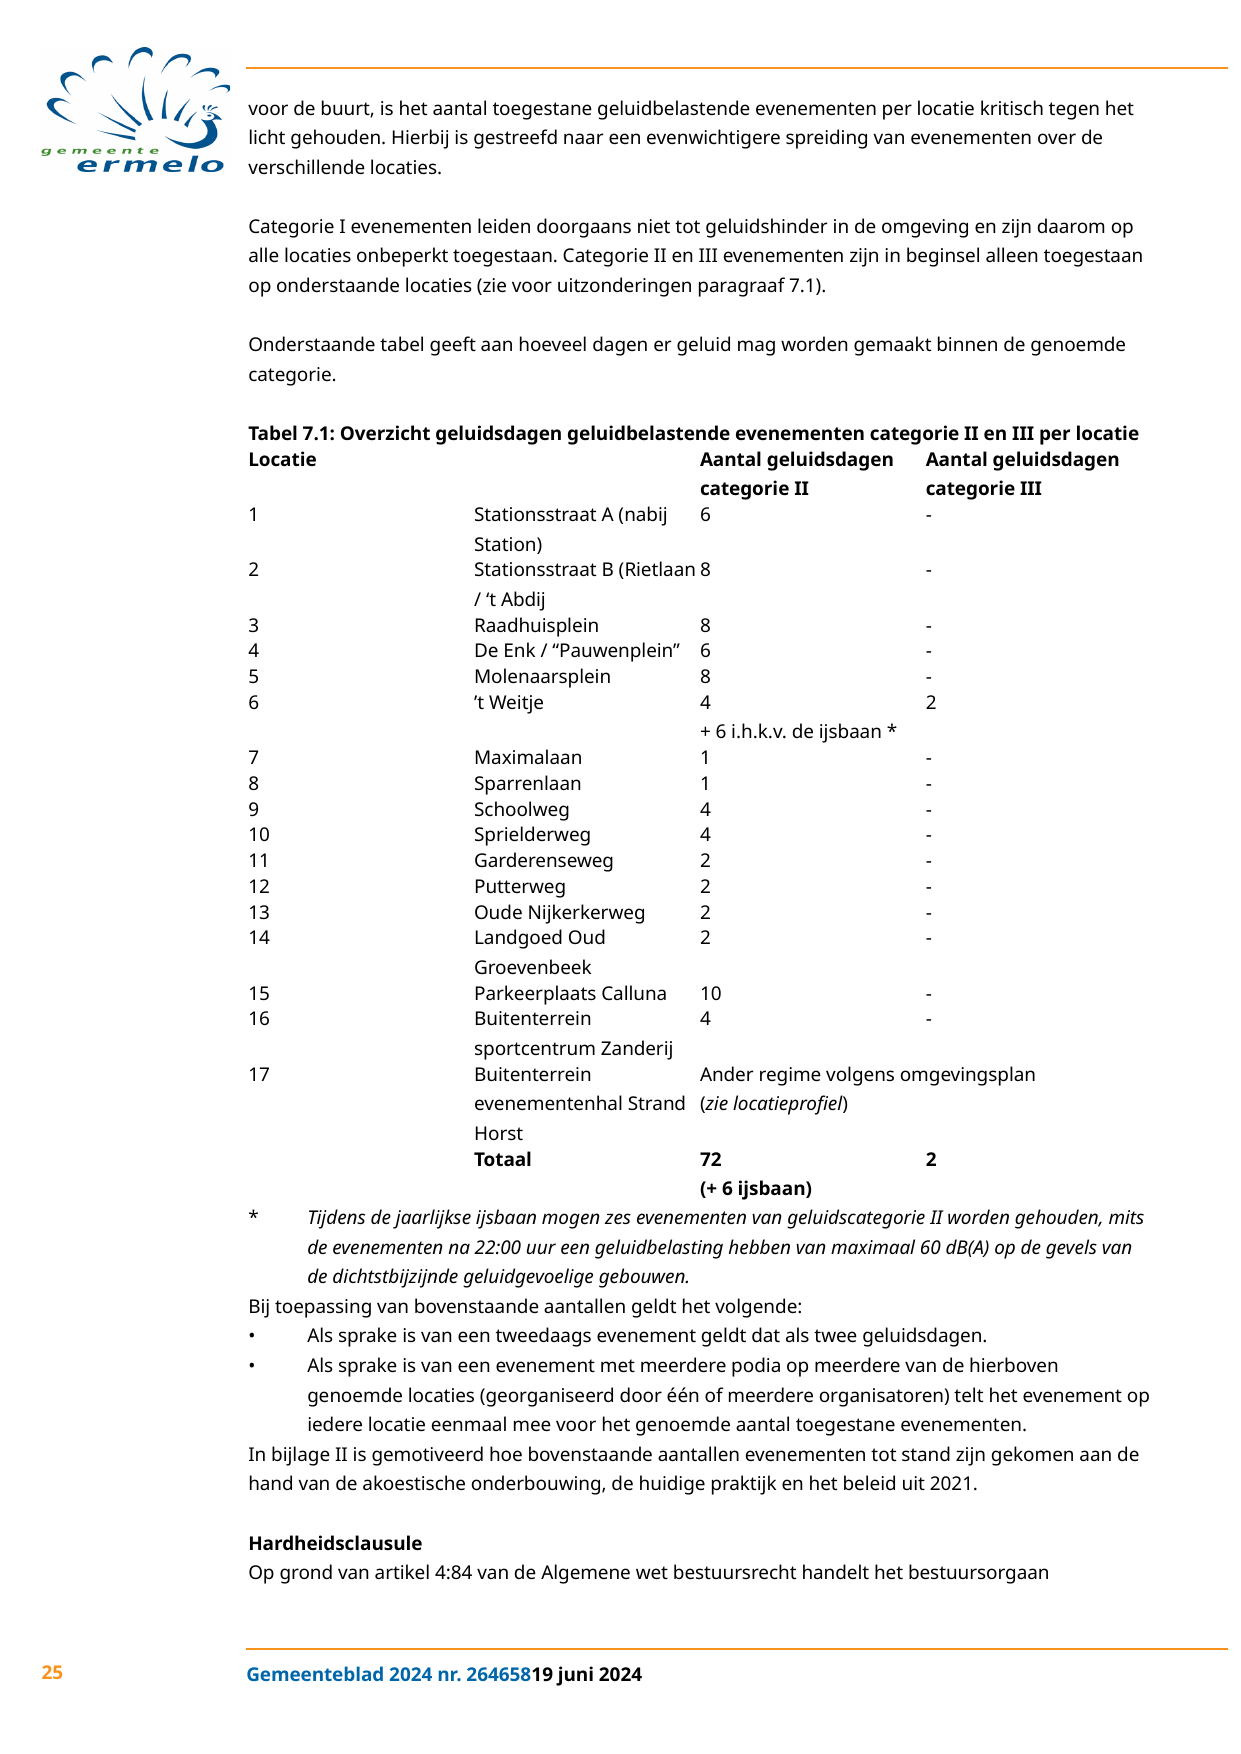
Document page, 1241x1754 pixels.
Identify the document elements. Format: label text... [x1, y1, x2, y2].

table_cell 2 [926, 689, 1152, 744]
table_cell 1 [700, 770, 926, 796]
table_cell 3 [248, 612, 474, 638]
table_cell 5 [248, 664, 474, 689]
table_cell 8 [700, 612, 926, 638]
table_cell - [926, 557, 1152, 612]
text Bij toepassing van bovenstaande aantallen geldt het volgende: [248, 1293, 1152, 1319]
table_cell 10 [700, 980, 926, 1006]
table_cell - [926, 1006, 1152, 1061]
text In bijlage II is gemotiveerd hoe bovenstaande aantallen evenementen tot stand zijn gekomen aan de hand van de akoestische onderbouwing, de huidige praktijk en het beleid uit 2021. [248, 1441, 1152, 1496]
table_cell Buitenterrein evenementenhal Strand Horst [474, 1061, 700, 1146]
table_cell 16 [248, 1006, 474, 1061]
text Categorie I evenementen leiden doorgaans niet tot geluidshinder in de omgeving en zijn daarom op alle locaties onbeperkt toegestaan. Categorie II en III evenementen zijn in beginsel alleen toegestaan op onderstaande locaties (zie voor uitzonderingen paragraaf 7.1). [248, 213, 1152, 298]
table_cell [248, 1146, 474, 1201]
table_cell 6 [700, 501, 926, 557]
list Als sprake is van een tweedaags evenement geldt dat als twee geluidsdagen. [248, 1323, 1152, 1348]
list Als sprake is van een evenement met meerdere podia op meerdere van de hierboven genoemde locaties (georganiseerd door één of meerdere organisatoren) telt het evenement op iedere locatie eenmaal mee voor het genoemde aantal toegestane evenementen. [248, 1352, 1152, 1437]
text Op grond van artikel 4:84 van de Algemene wet bestuursrecht handelt het bestuursorgaan [248, 1559, 1152, 1585]
table_cell De Enk / “Pauwenplein” [474, 638, 700, 663]
table_cell - [926, 899, 1152, 924]
table_cell 4 + 6 i.h.k.v. de ijsbaan * [700, 689, 926, 744]
table_cell 17 [248, 1061, 474, 1146]
table_cell 2 [700, 848, 926, 873]
table_cell 6 [700, 638, 926, 663]
table_cell Raadhuisplein [474, 612, 700, 638]
table_cell Schoolweg [474, 796, 700, 822]
table_cell Sparrenlaan [474, 770, 700, 796]
table_cell 12 [248, 873, 474, 899]
table_cell Parkeerplaats Calluna [474, 980, 700, 1006]
table_cell 1 [248, 501, 474, 557]
table_cell - [926, 501, 1152, 557]
table_cell - [926, 925, 1152, 980]
table_cell 6 [248, 689, 474, 744]
table_cell Molenaarsplein [474, 664, 700, 689]
table_cell 9 [248, 796, 474, 822]
table_cell Landgoed Oud Groevenbeek [474, 925, 700, 980]
table_cell 4 [700, 796, 926, 822]
table_cell - [926, 873, 1152, 899]
table_cell - [926, 612, 1152, 638]
table_cell 4 [700, 822, 926, 847]
table_cell 8 [700, 557, 926, 612]
table_cell Stationsstraat A (nabij Station) [474, 501, 700, 557]
table_cell Putterweg [474, 873, 700, 899]
table_cell 7 [248, 745, 474, 770]
table_cell 13 [248, 899, 474, 924]
table_cell Ander regime volgens omgevingsplan (zie locatieprofiel) [700, 1061, 1152, 1146]
table_cell 2 [700, 899, 926, 924]
table_cell 15 [248, 980, 474, 1006]
table_cell Aantal geluidsdagen categorie II [700, 446, 926, 501]
table_cell 10 [248, 822, 474, 847]
table_cell 2 [700, 925, 926, 980]
text Hardheidsclausule [248, 1530, 1152, 1556]
table_cell - [926, 848, 1152, 873]
list Tijdens de jaarlijkse ijsbaan mogen zes evenementen van geluidscategorie II worden gehouden, mits de evenementen na 22:00 uur een geluidbelasting hebben van maximaal 60 dB(A) op de gevels van de dichtstbijzijnde geluidgevoelige gebouwen. [248, 1204, 1152, 1289]
table_cell - [926, 980, 1152, 1006]
table_cell Totaal [474, 1146, 700, 1201]
table_cell - [926, 822, 1152, 847]
table_header Tabel 7.1: Overzicht geluidsdagen geluidbelastende evenementen categorie II en III per locatie [248, 420, 1152, 446]
table_cell 8 [248, 770, 474, 796]
table_cell 2 [700, 873, 926, 899]
table_cell 11 [248, 848, 474, 873]
table_cell - [926, 796, 1152, 822]
table_cell 4 [248, 638, 474, 663]
table_cell 72 (+ 6 ijsbaan) [700, 1146, 926, 1201]
table_cell 4 [700, 1006, 926, 1061]
table_cell - [926, 664, 1152, 689]
table_cell 1 [700, 745, 926, 770]
text Onderstaande tabel geeft aan hoeveel dagen er geluid mag worden gemaakt binnen de genoemde categorie. [248, 331, 1152, 387]
table_cell 8 [700, 664, 926, 689]
table_cell Oude Nijkerkerweg [474, 899, 700, 924]
table_cell 14 [248, 925, 474, 980]
table_cell - [926, 745, 1152, 770]
text voor de buurt, is het aantal toegestane geluidbelastende evenementen per locatie kritisch tegen het licht gehouden. Hierbij is gestreefd naar een evenwichtigere spreiding van evenementen over de verschillende locaties. [248, 95, 1152, 180]
table_cell Garderenseweg [474, 848, 700, 873]
table_cell - [926, 638, 1152, 663]
table_cell ’t Weitje [474, 689, 700, 744]
table_cell Locatie [248, 446, 700, 501]
table_cell 2 [248, 557, 474, 612]
table_cell - [926, 770, 1152, 796]
table_cell Maximalaan [474, 745, 700, 770]
table_cell Sprielderweg [474, 822, 700, 847]
table_cell 2 [926, 1146, 1152, 1201]
table_cell Stationsstraat B (Rietlaan / ‘t Abdij [474, 557, 700, 612]
table_cell Aantal geluidsdagen categorie III [926, 446, 1152, 501]
table_cell Buitenterrein sportcentrum Zanderij [474, 1006, 700, 1061]
picture [41, 47, 231, 172]
